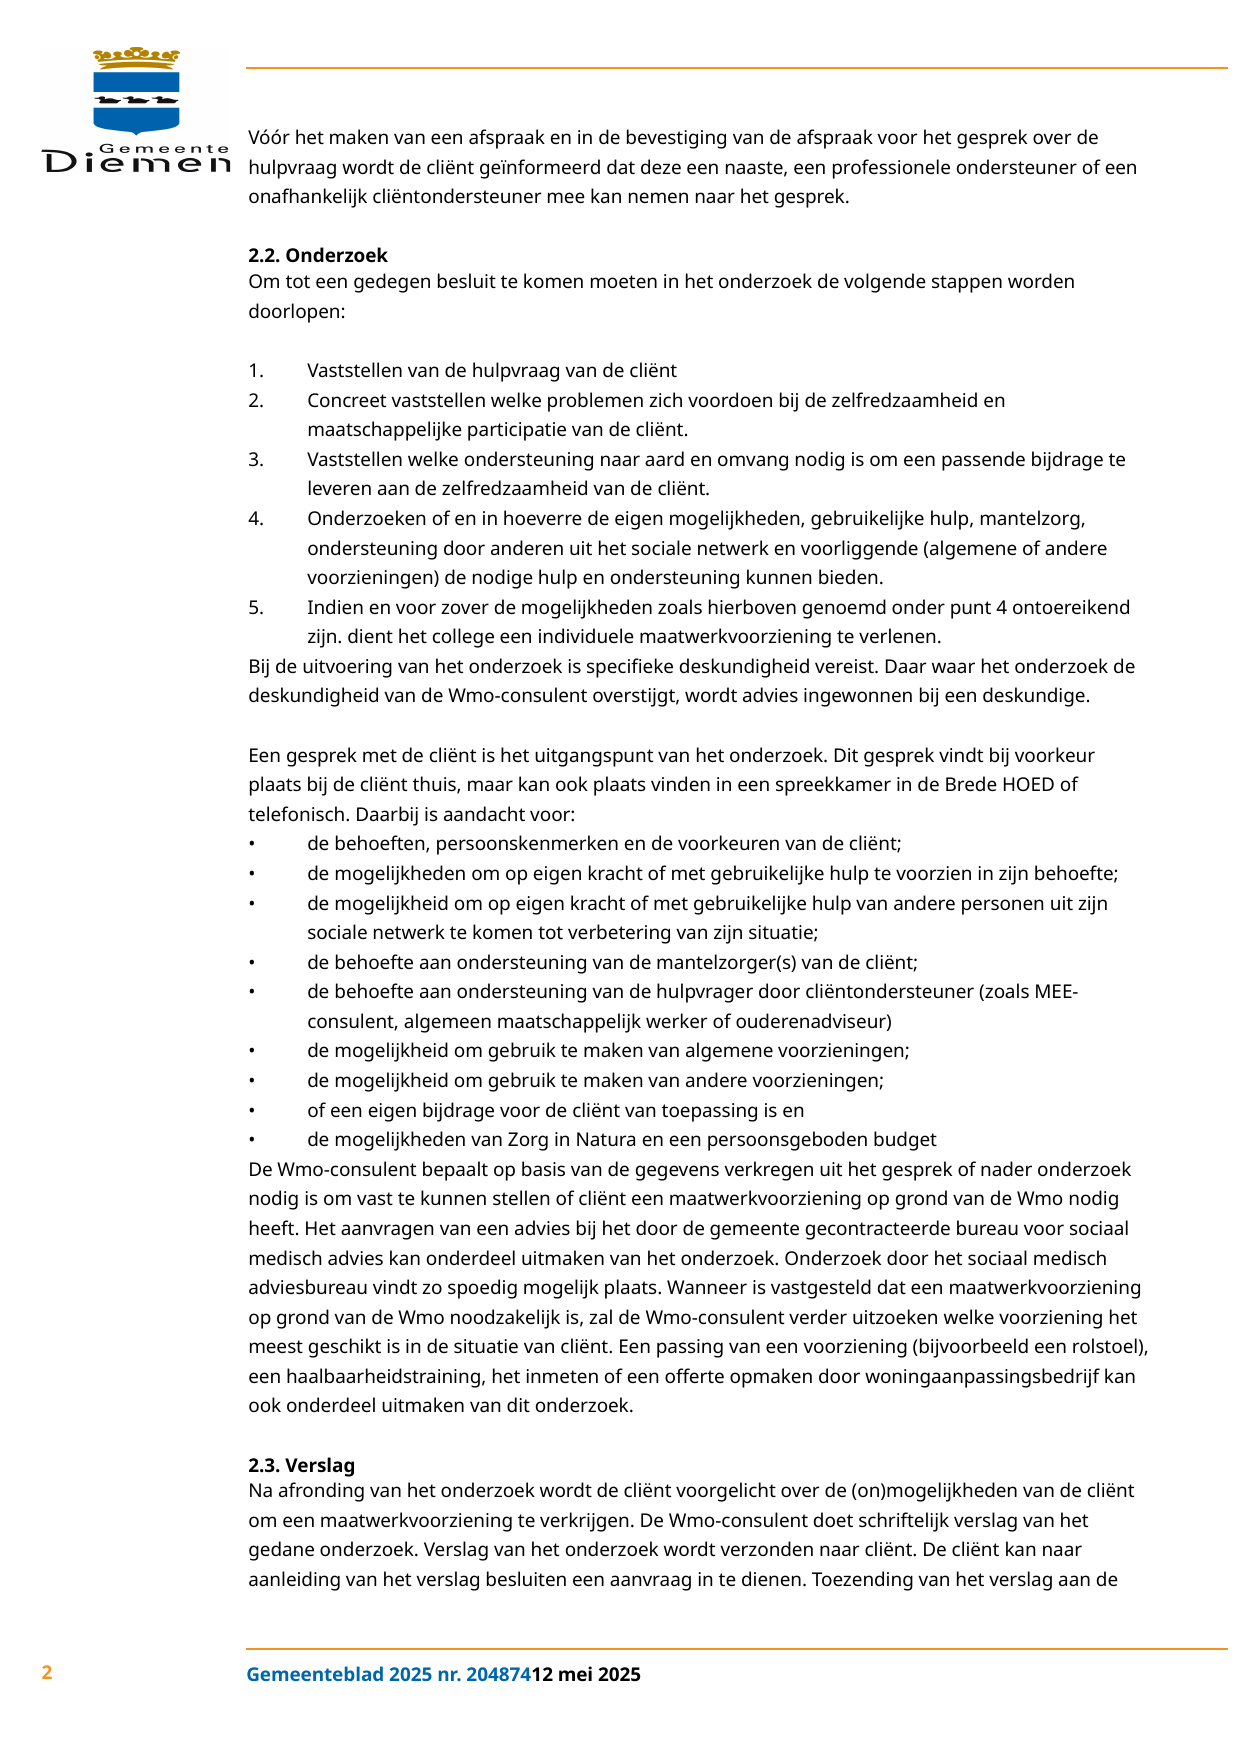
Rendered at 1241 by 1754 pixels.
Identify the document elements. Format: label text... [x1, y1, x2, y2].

text Een gesprek met de cliënt is het uitgangspunt van het onderzoek. Dit gesprek vindt bij voorkeur plaats bij de cliënt thuis, maar kan ook plaats vinden in een spreekkamer in de Brede HOED of telefonisch. Daarbij is aandacht voor: [248, 742, 1152, 827]
list de behoeften, persoonskenmerken en de voorkeuren van de cliënt; [248, 831, 1152, 856]
list of een eigen bijdrage voor de cliënt van toepassing is en [248, 1097, 1152, 1122]
list de mogelijkheid om gebruik te maken van algemene voorzieningen; [248, 1038, 1152, 1063]
text Om tot een gedegen besluit te komen moeten in het onderzoek de volgende stappen worden doorlopen: [248, 268, 1152, 324]
list Vaststellen van de hulpvraag van de cliënt [248, 357, 1152, 383]
list de mogelijkheden van Zorg in Natura en een persoonsgeboden budget [248, 1126, 1152, 1152]
list de mogelijkheid om op eigen kracht of met gebruikelijke hulp van andere personen uit zijn sociale netwerk te komen tot verbetering van zijn situatie; [248, 890, 1152, 945]
list Vaststellen welke ondersteuning naar aard en omvang nodig is om een passende bijdrage te leveren aan de zelfredzaamheid van de cliënt. [248, 446, 1152, 501]
list Onderzoeken of en in hoeverre de eigen mogelijkheden, gebruikelijke hulp, mantelzorg, ondersteuning door anderen uit het sociale netwerk en voorliggende (algemene of andere voorzieningen) de nodige hulp en ondersteuning kunnen bieden. [248, 505, 1152, 590]
list de behoefte aan ondersteuning van de hulpvrager door cliëntondersteuner (zoals MEE-consulent, algemeen maatschappelijk werker of ouderenadviseur) [248, 978, 1152, 1034]
list Indien en voor zover de mogelijkheden zoals hierboven genoemd onder punt 4 ontoereikend zijn. dient het college een individuele maatwerkvoorziening te verlenen. [248, 594, 1152, 649]
text Vóór het maken van een afspraak en in de bevestiging van de afspraak voor het gesprek over de hulpvraag wordt de cliënt geïnformeerd dat deze een naaste, een professionele ondersteuner of een onafhankelijk cliëntondersteuner mee kan nemen naar het gesprek. [248, 124, 1152, 209]
text De Wmo-consulent bepaalt op basis van de gegevens verkregen uit het gesprek of nader onderzoek nodig is om vast te kunnen stellen of cliënt een maatwerkvoorziening op grond van de Wmo nodig heeft. Het aanvragen van een advies bij het door de gemeente gecontracteerde bureau voor sociaal medisch advies kan onderdeel uitmaken van het onderzoek. Onderzoek door het sociaal medisch adviesbureau vindt zo spoedig mogelijk plaats. Wanneer is vastgesteld dat een maatwerkvoorziening op grond van de Wmo noodzakelijk is, zal de Wmo-consulent verder uitzoeken welke voorziening het meest geschikt is in de situatie van cliënt. Een passing van een voorziening (bijvoorbeeld een rolstoel), een haalbaarheidstraining, het inmeten of een offerte opmaken door woningaanpassingsbedrijf kan ook onderdeel uitmaken van dit onderzoek. [248, 1156, 1152, 1418]
text Na afronding van het onderzoek wordt de cliënt voorgelicht over de (on)mogelijkheden van de cliënt om een maatwerkvoorziening te verkrijgen. De Wmo-consulent doet schriftelijk verslag van het gedane onderzoek. Verslag van het onderzoek wordt verzonden naar cliënt. De cliënt kan naar aanleiding van het verslag besluiten een aanvraag in te dienen. Toezending van het verslag aan de [248, 1477, 1152, 1592]
picture [41, 47, 231, 172]
text 2.2. Onderzoek [248, 243, 1152, 268]
list de mogelijkheden om op eigen kracht of met gebruikelijke hulp te voorzien in zijn behoefte; [248, 860, 1152, 886]
list de behoefte aan ondersteuning van de mantelzorger(s) van de cliënt; [248, 949, 1152, 974]
text 2.3. Verslag [248, 1452, 1152, 1477]
list de mogelijkheid om gebruik te maken van andere voorzieningen; [248, 1067, 1152, 1093]
list Concreet vaststellen welke problemen zich voordoen bij de zelfredzaamheid en maatschappelijke participatie van de cliënt. [248, 387, 1152, 442]
text Bij de uitvoering van het onderzoek is specifieke deskundigheid vereist. Daar waar het onderzoek de deskundigheid van de Wmo-consulent overstijgt, wordt advies ingewonnen bij een deskundige. [248, 653, 1152, 708]
